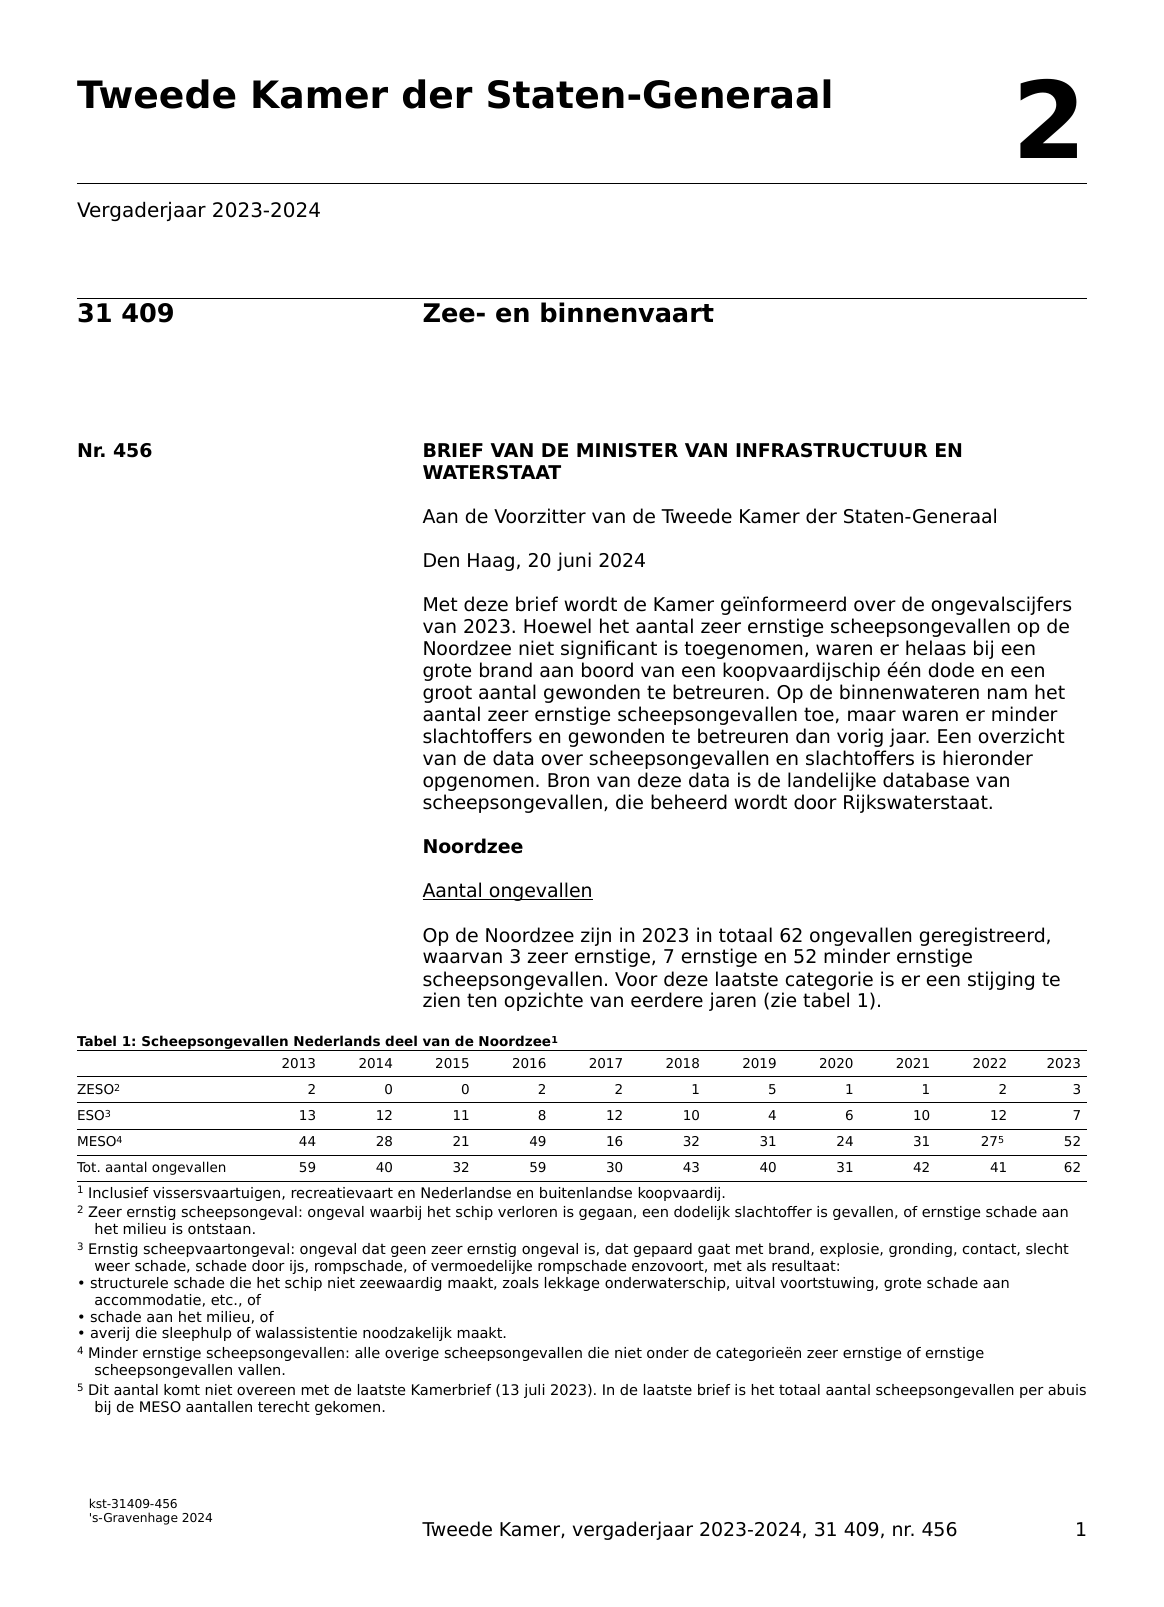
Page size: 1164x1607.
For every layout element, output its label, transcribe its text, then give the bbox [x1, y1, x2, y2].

table_cell 12 [322, 1103, 398, 1128]
text Met deze brief wordt de Kamer geïnformeerd over de ongevalscijfers van 2023. Hoewel het aantal zeer ernstige scheepsongevallen op de Noordzee niet significant is toegenomen, waren er helaas bij een grote brand aan boord van een koopvaardijschip één dode en een groot aantal gewonden te betreuren. Op de binnenwateren nam het aantal zeer ernstige scheepsongevallen toe, maar waren er minder slachtoffers en gewonden te betreuren dan vorig jaar. Een overzicht van de data over scheepsongevallen en slachtoffers is hieronder opgenomen. Bron van deze data is de landelijke database van scheepsongevallen, die beheerd wordt door Rijkswaterstaat. [422, 594, 1087, 814]
table_cell Vergaderjaar 2023-2024 [77, 184, 1087, 298]
table_cell 2020 [783, 1051, 859, 1076]
table_cell 30 [552, 1156, 629, 1181]
table_cell MESO4 [77, 1130, 245, 1154]
table_cell 62 [1013, 1156, 1087, 1181]
subtitle 31 409 Zee- en binnenvaart [77, 299, 1087, 329]
table_cell 2022 [936, 1051, 1013, 1076]
text Op de Noordzee zijn in 2023 in totaal 62 ongevallen geregistreerd, waarvan 3 zeer ernstige, 7 ernstige en 52 minder ernstige scheepsongevallen. Voor deze laatste categorie is er een stijging te zien ten opzichte van eerdere jaren (zie tabel 1). [422, 924, 1087, 1012]
table_cell ESO3 [77, 1103, 245, 1128]
subtitle Aantal ongevallen [422, 880, 1087, 902]
table_cell 1 Inclusief vissersvaartuigen, recreatievaart en Nederlandse en buitenlandse koopvaardij. 2 Zeer ernstig scheepsongeval: ongeval waarbij het schip verloren is gegaan, een dodelijk slachtoffer is gevallen, of ernstige schade aan het milieu is ontstaan. 3 Ernstig scheepvaartongeval: ongeval dat geen zeer ernstig ongeval is, dat gepaard gaat met brand, explosie, gronding, contact, slecht weer schade, schade door ijs, rompschade, of vermoedelijke rompschade enzovoort, met als resultaat: • structurele schade die het schip niet zeewaardig maakt, zoals lekkage onderwaterschip, uitval voortstuwing, grote schade aan accommodatie, etc., of • schade aan het milieu, of • averij die sleephulp of walassistentie noodzakelijk maakt. 4 Minder ernstige scheepsongevallen: alle overige scheepsongevallen die niet onder de categorieën zeer ernstige of ernstige scheepsongevallen vallen. 5 Dit aantal komt niet overeen met de laatste Kamerbrief (13 juli 2023). In de laatste brief is het totaal aantal scheepsongevallen per abuis bij de MESO aantallen terecht gekomen. [77, 1182, 1087, 1416]
table_cell 10 [859, 1103, 936, 1128]
table_header Tabel 1: Scheepsongevallen Nederlands deel van de Noordzee1 [77, 1034, 1087, 1050]
table_cell 31 [859, 1130, 936, 1154]
table_cell 59 [475, 1156, 552, 1181]
table_cell 28 [322, 1130, 398, 1154]
table_cell 2016 [475, 1051, 552, 1076]
table_cell 2015 [399, 1051, 475, 1076]
table_cell 8 [475, 1103, 552, 1128]
table_cell 5 [706, 1077, 782, 1102]
table_header Tweede Kamer der Staten-Generaal [77, 59, 886, 183]
table_cell 4 [706, 1103, 782, 1128]
table_cell 32 [629, 1130, 706, 1154]
text kst-31409-456 [88, 1497, 323, 1511]
table_cell 21 [399, 1130, 475, 1154]
table_cell 2 [475, 1077, 552, 1102]
table_cell 40 [322, 1156, 398, 1181]
table_cell 2017 [552, 1051, 629, 1076]
table_cell 2021 [859, 1051, 936, 1076]
table_cell 12 [552, 1103, 629, 1128]
table_cell 41 [936, 1156, 1013, 1181]
table_cell 2014 [322, 1051, 398, 1076]
table_cell 2 [552, 1077, 629, 1102]
table_cell 3 [1013, 1077, 1087, 1102]
table_cell ZESO2 [77, 1077, 245, 1102]
table_cell 0 [399, 1077, 475, 1102]
table_cell 16 [552, 1130, 629, 1154]
table_cell [77, 1051, 245, 1076]
table_cell 12 [936, 1103, 1013, 1128]
table_cell Tot. aantal ongevallen [77, 1156, 245, 1181]
table_cell 43 [629, 1156, 706, 1181]
table_cell 2018 [629, 1051, 706, 1076]
table_cell 59 [245, 1156, 322, 1181]
table_cell 32 [399, 1156, 475, 1181]
table_cell 44 [245, 1130, 322, 1154]
table_header 2 [886, 59, 1087, 183]
table_cell 1 [783, 1077, 859, 1102]
table_cell 275 [936, 1130, 1013, 1154]
subtitle Nr. 456 BRIEF VAN DE MINISTER VAN INFRASTRUCTUUR EN WATERSTAAT [77, 440, 1087, 484]
table_cell 52 [1013, 1130, 1087, 1154]
table_cell 2 [936, 1077, 1013, 1102]
table_cell 31 [706, 1130, 782, 1154]
table_cell 7 [1013, 1103, 1087, 1128]
table_cell 13 [245, 1103, 322, 1128]
table_cell 24 [783, 1130, 859, 1154]
subtitle Noordzee [422, 836, 1087, 858]
text 's-Gravenhage 2024 [88, 1511, 323, 1525]
table_cell 42 [859, 1156, 936, 1181]
table_cell 2023 [1013, 1051, 1087, 1076]
table_cell 6 [783, 1103, 859, 1128]
table_cell 10 [629, 1103, 706, 1128]
text Aan de Voorzitter van de Tweede Kamer der Staten-Generaal [422, 506, 1087, 528]
text Den Haag, 20 juni 2024 [422, 550, 1087, 572]
table_cell 2019 [706, 1051, 782, 1076]
table_cell 11 [399, 1103, 475, 1128]
table_cell 49 [475, 1130, 552, 1154]
table_cell 1 [859, 1077, 936, 1102]
table_cell 1 [629, 1077, 706, 1102]
table_cell 2013 [245, 1051, 322, 1076]
table_cell 40 [706, 1156, 782, 1181]
table_cell 2 [245, 1077, 322, 1102]
table_cell 31 [783, 1156, 859, 1181]
table_cell 0 [322, 1077, 398, 1102]
